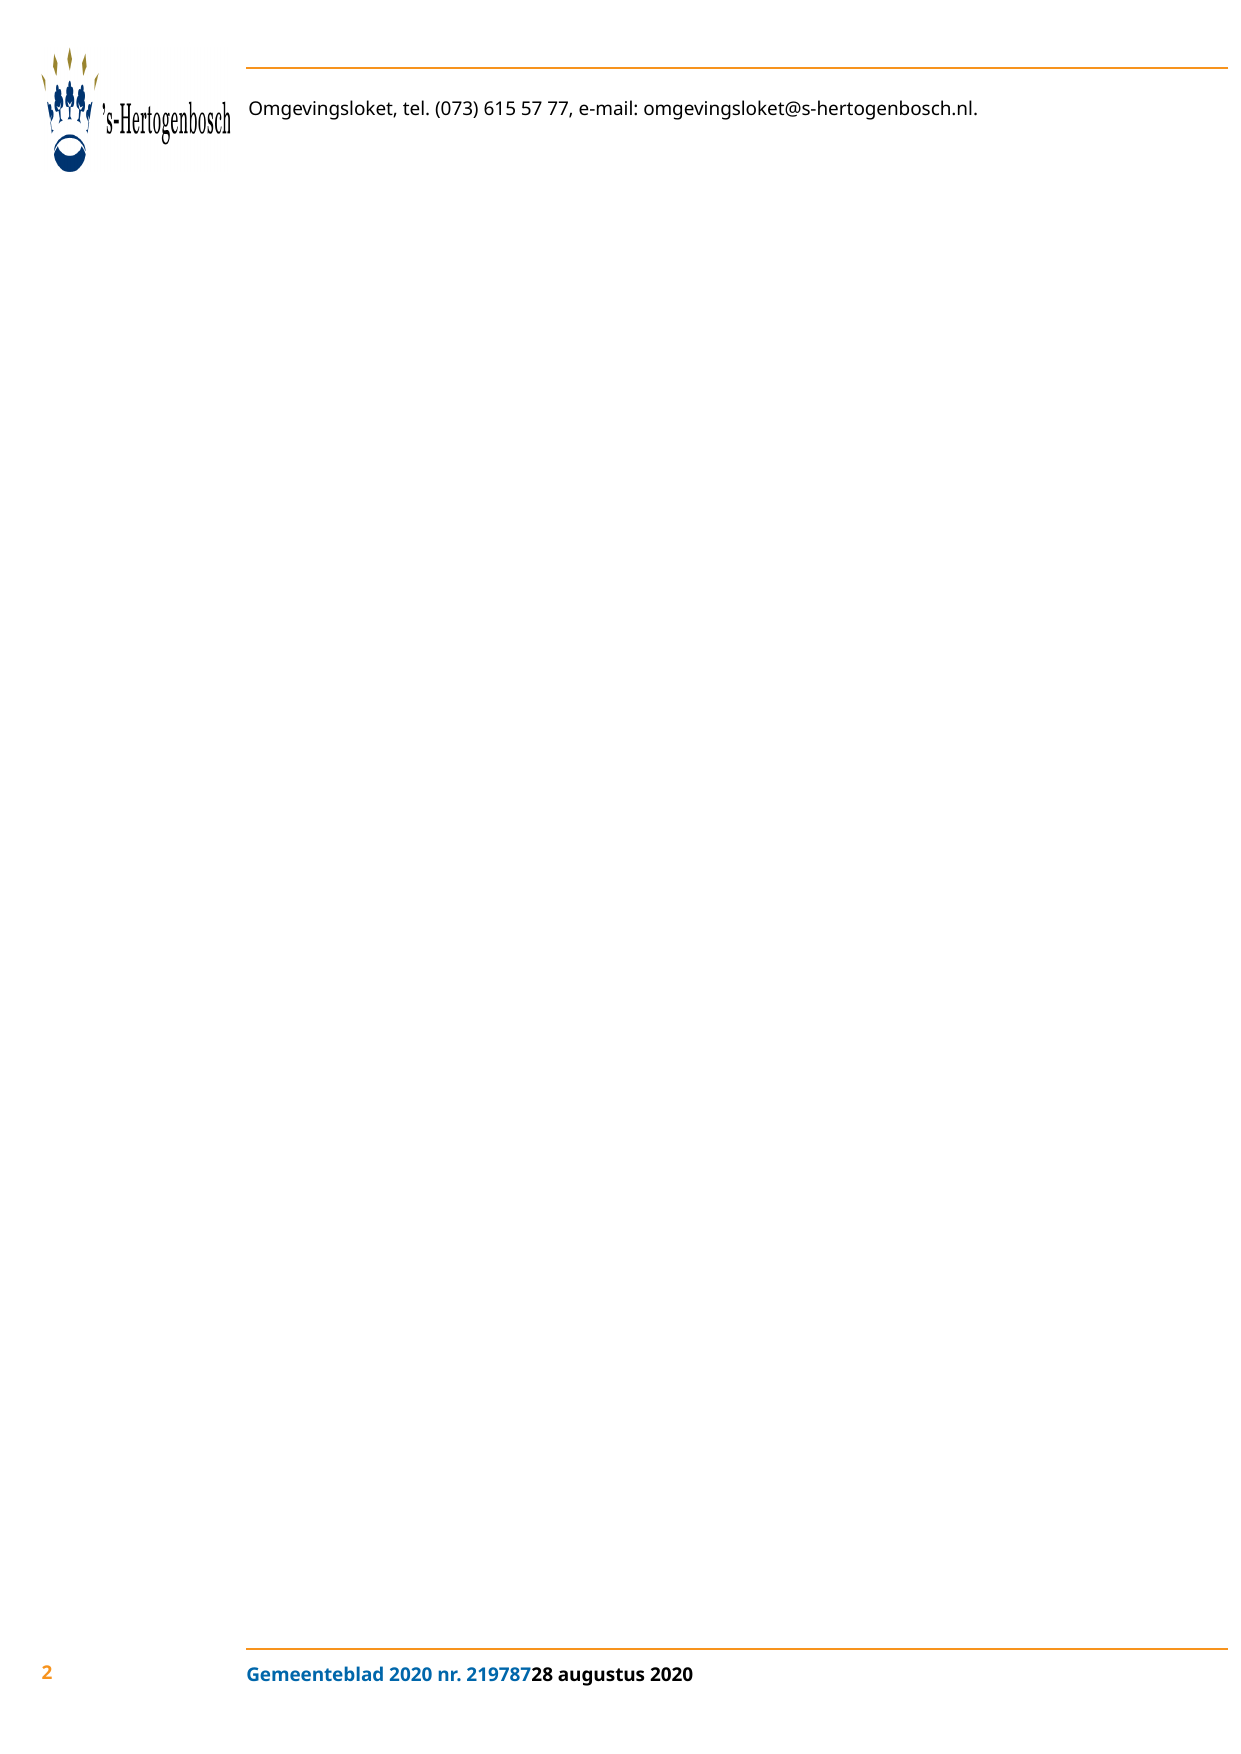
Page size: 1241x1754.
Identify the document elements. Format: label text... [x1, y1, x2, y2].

picture [41, 47, 231, 172]
text Omgevingsloket, tel. (073) 615 57 77, e-mail: omgevingsloket@s-hertogenbosch.nl. [248, 95, 1152, 121]
